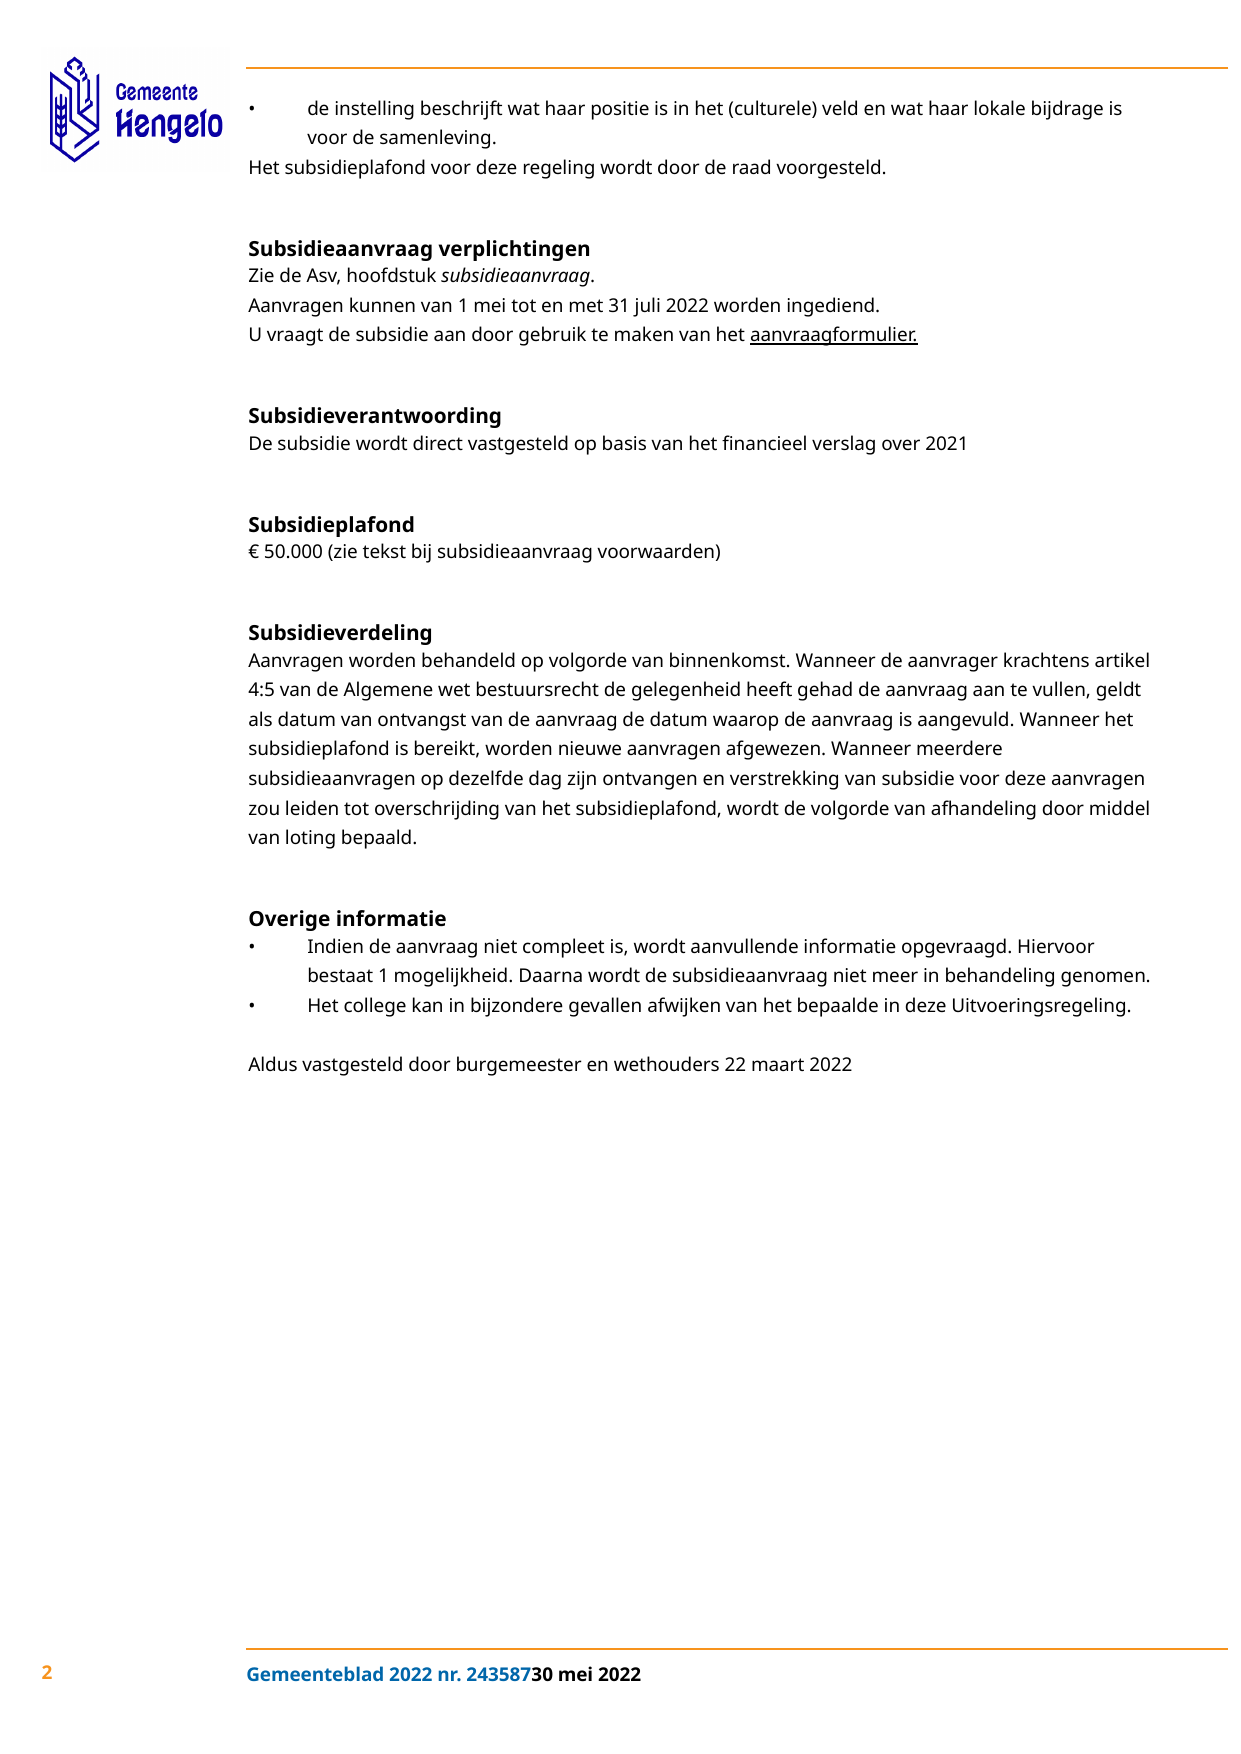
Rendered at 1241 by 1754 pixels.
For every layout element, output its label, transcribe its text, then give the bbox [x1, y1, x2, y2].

text Aldus vastgesteld door burgemeester en wethouders 22 maart 2022 [248, 1051, 1152, 1077]
text € 50.000 (zie tekst bij subsidieaanvraag voorwaarden) [248, 538, 1152, 564]
text U vraagt de subsidie aan door gebruik te maken van het aanvraagformulier. [248, 322, 1152, 347]
text Aanvragen worden behandeld op volgorde van binnenkomst. Wanneer de aanvrager krachtens artikel 4:5 van de Algemene wet bestuursrecht de gelegenheid heeft gehad de aanvraag aan te vullen, geldt als datum van ontvangst van de aanvraag de datum waarop de aanvraag is aangevuld. Wanneer het subsidieplafond is bereikt, worden nieuwe aanvragen afgewezen. Wanneer meerdere subsidieaanvragen op dezelfde dag zijn ontvangen en verstrekking van subsidie voor deze aanvragen zou leiden tot overschrijding van het subsidieplafond, wordt de volgorde van afhandeling door middel van loting bepaald. [248, 647, 1152, 850]
text De subsidie wordt direct vastgesteld op basis van het financieel verslag over 2021 [248, 430, 1152, 456]
text Subsidieverdeling [248, 618, 1152, 647]
picture [41, 47, 231, 172]
text Subsidieplafond [248, 510, 1152, 538]
list Het college kan in bijzondere gevallen afwijken van het bepaalde in deze Uitvoeringsregeling. [248, 992, 1152, 1018]
text Aanvragen kunnen van 1 mei tot en met 31 juli 2022 worden ingediend. [248, 292, 1152, 318]
text Subsidieaanvraag verplichtingen [248, 234, 1152, 262]
list Indien de aanvraag niet compleet is, wordt aanvullende informatie opgevraagd. Hiervoor bestaat 1 mogelijkheid. Daarna wordt de subsidieaanvraag niet meer in behandeling genomen. [248, 933, 1152, 988]
text Het subsidieplafond voor deze regeling wordt door de raad voorgesteld. [248, 154, 1152, 180]
text Subsidieverantwoording [248, 402, 1152, 430]
text Overige informatie [248, 904, 1152, 933]
list de instelling beschrijft wat haar positie is in het (culturele) veld en wat haar lokale bijdrage is voor de samenleving. [248, 95, 1152, 150]
text Zie de Asv, hoofdstuk subsidieaanvraag. [248, 262, 1152, 288]
